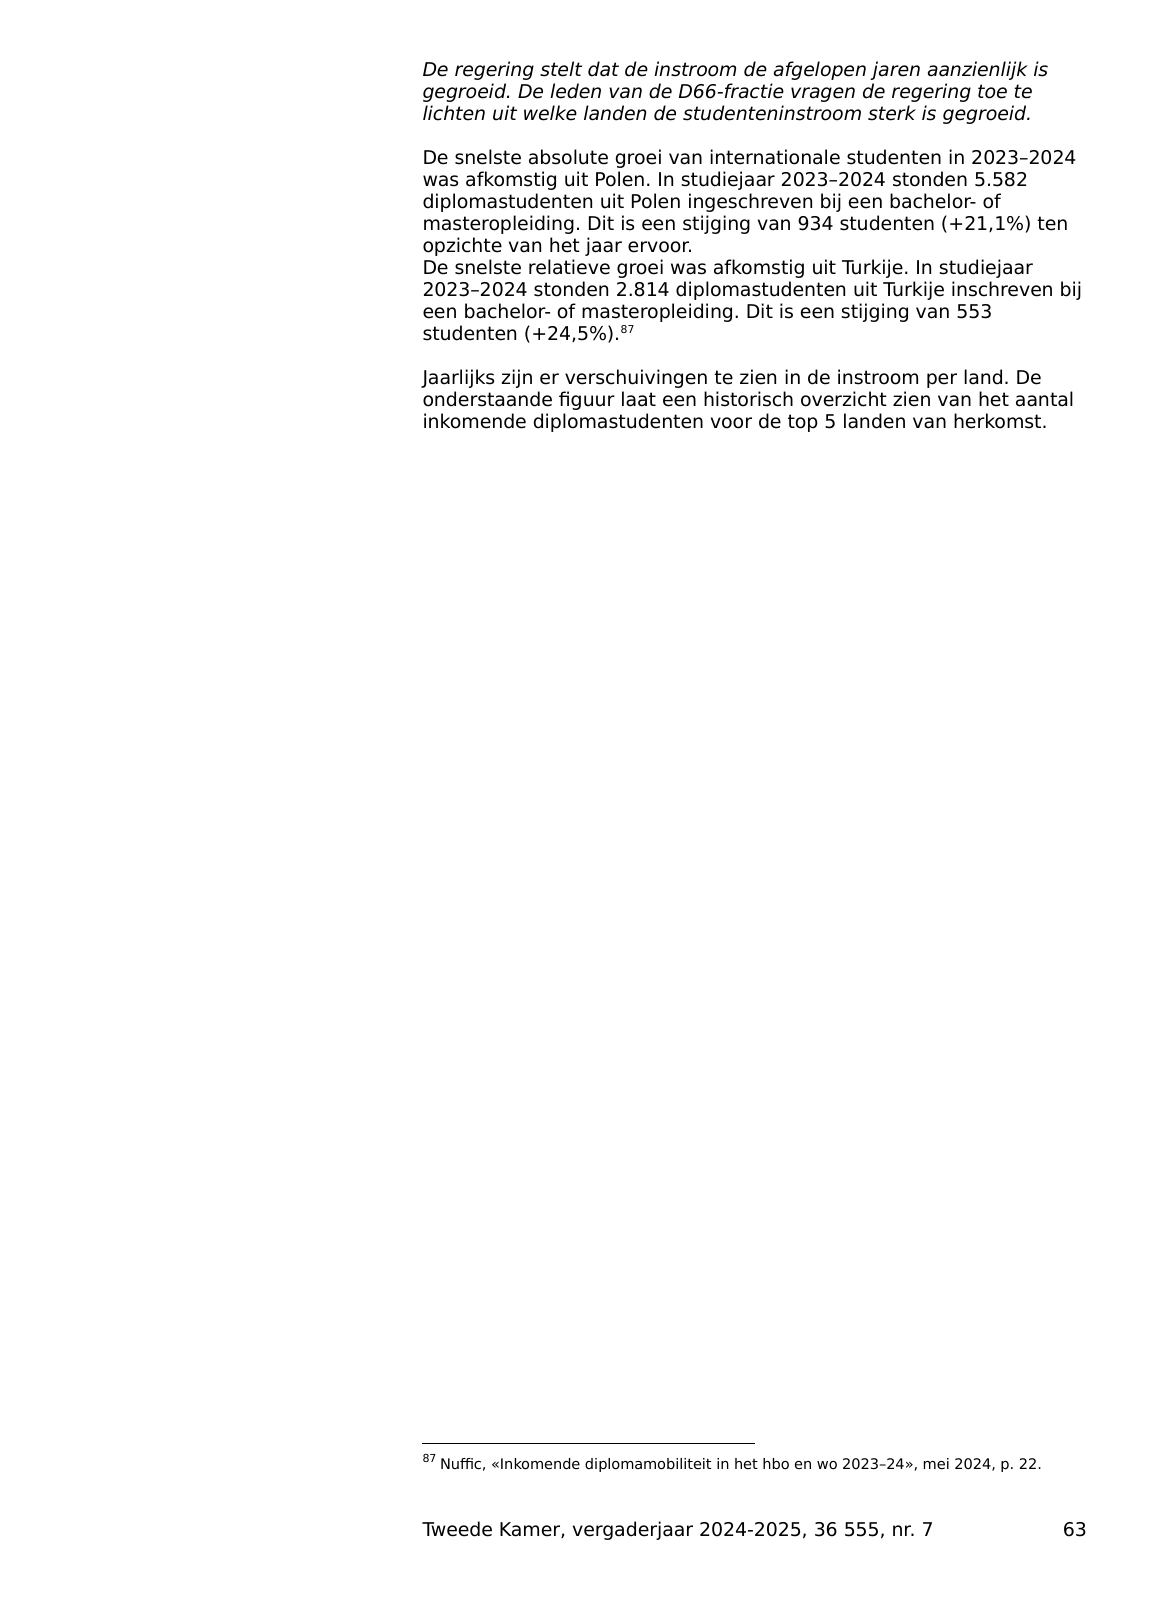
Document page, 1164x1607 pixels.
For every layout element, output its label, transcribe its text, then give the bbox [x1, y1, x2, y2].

text Jaarlijks zijn er verschuivingen te zien in de instroom per land. De onderstaande figuur laat een historisch overzicht zien van het aantal inkomende diplomastudenten voor de top 5 landen van herkomst. [422, 367, 1087, 433]
text De regering stelt dat de instroom de afgelopen jaren aanzienlijk is gegroeid. De leden van de D66-fractie vragen de regering toe te lichten uit welke landen de studenteninstroom sterk is gegroeid. [422, 59, 1087, 125]
text De snelste relatieve groei was afkomstig uit Turkije. In studiejaar 2023–2024 stonden 2.814 diplomastudenten uit Turkije inschreven bij een bachelor- of masteropleiding. Dit is een stijging van 553 studenten (+24,5%). [422, 257, 1087, 345]
text De snelste absolute groei van internationale studenten in 2023–2024 was afkomstig uit Polen. In studiejaar 2023–2024 stonden 5.582 diplomastudenten uit Polen ingeschreven bij een bachelor- of masteropleiding. Dit is een stijging van 934 studenten (+21,1%) ten opzichte van het jaar ervoor. [422, 147, 1087, 257]
text Nuffic, «Inkomende diplomamobiliteit in het hbo en wo 2023–24», mei 2024, p. 22. [422, 1452, 1087, 1474]
